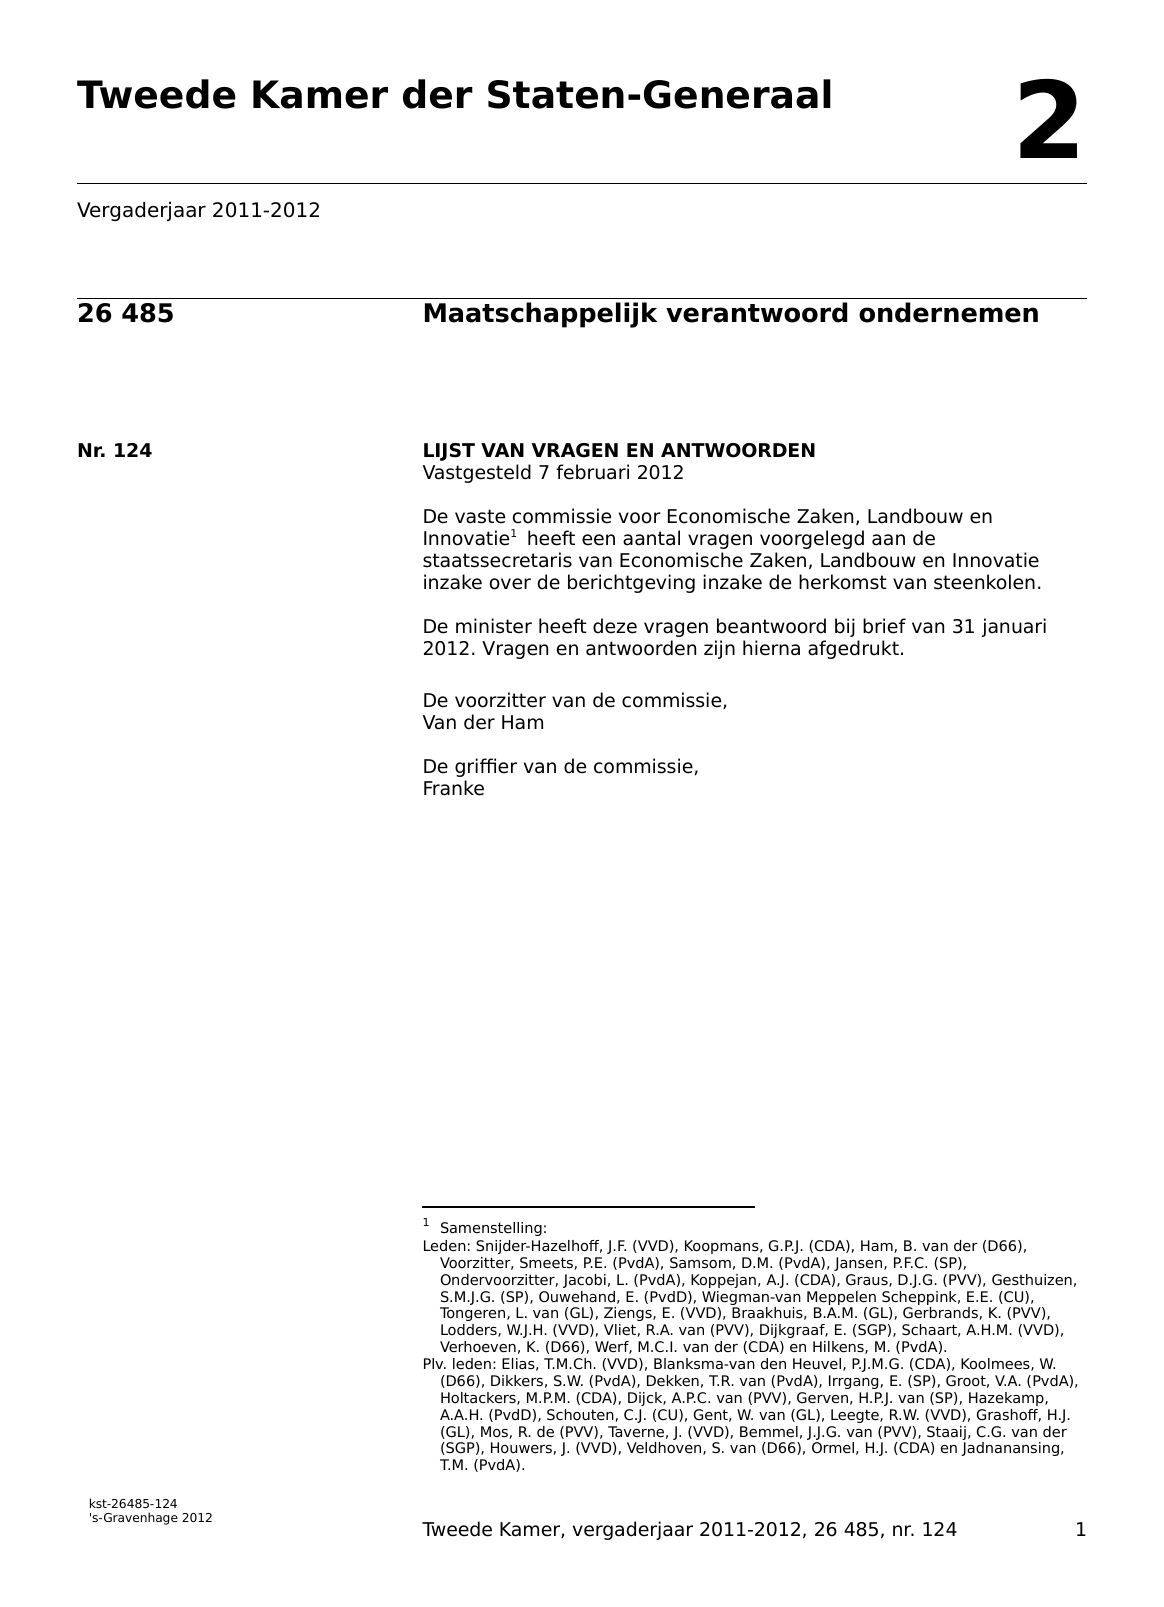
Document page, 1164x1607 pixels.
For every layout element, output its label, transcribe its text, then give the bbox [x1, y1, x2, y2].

text Plv. leden: Elias, T.M.Ch. (VVD), Blanksma-van den Heuvel, P.J.M.G. (CDA), Koolmees, W. (D66), Dikkers, S.W. (PvdA), Dekken, T.R. van (PvdA), Irrgang, E. (SP), Groot, V.A. (PvdA), Holtackers, M.P.M. (CDA), Dijck, A.P.C. van (PVV), Gerven, H.P.J. van (SP), Hazekamp, A.A.H. (PvdD), Schouten, C.J. (CU), Gent, W. van (GL), Leegte, R.W. (VVD), Grashoff, H.J. (GL), Mos, R. de (PVV), Taverne, J. (VVD), Bemmel, J.J.G. van (PVV), Staaij, C.G. van der (SGP), Houwers, J. (VVD), Veldhoven, S. van (D66), Ormel, H.J. (CDA) en Jadnanansing, T.M. (PvdA). [422, 1356, 1087, 1474]
text Samenstelling: [422, 1216, 1087, 1238]
subtitle Nr. 124 LIJST VAN VRAGEN EN ANTWOORDEN [77, 440, 1087, 462]
text Vastgesteld 7 februari 2012 [422, 462, 1087, 484]
table_header 2 [886, 59, 1087, 183]
text De voorzitter van de commissie, Van der Ham [422, 690, 1087, 734]
text De vaste commissie voor Economische Zaken, Landbouw en Innovatie heeft een aantal vragen voorgelegd aan de staatssecretaris van Economische Zaken, Landbouw en Innovatie inzake over de berichtgeving inzake de herkomst van steenkolen. [422, 506, 1087, 594]
text De minister heeft deze vragen beantwoord bij brief van 31 januari 2012. Vragen en antwoorden zijn hierna afgedrukt. [422, 616, 1087, 660]
text kst-26485-124 [88, 1497, 323, 1511]
text Leden: Snijder-Hazelhoff, J.F. (VVD), Koopmans, G.P.J. (CDA), Ham, B. van der (D66), Voorzitter, Smeets, P.E. (PvdA), Samsom, D.M. (PvdA), Jansen, P.F.C. (SP), Ondervoorzitter, Jacobi, L. (PvdA), Koppejan, A.J. (CDA), Graus, D.J.G. (PVV), Gesthuizen, S.M.J.G. (SP), Ouwehand, E. (PvdD), Wiegman-van Meppelen Scheppink, E.E. (CU), Tongeren, L. van (GL), Ziengs, E. (VVD), Braakhuis, B.A.M. (GL), Gerbrands, K. (PVV), Lodders, W.J.H. (VVD), Vliet, R.A. van (PVV), Dijkgraaf, E. (SGP), Schaart, A.H.M. (VVD), Verhoeven, K. (D66), Werf, M.C.I. van der (CDA) en Hilkens, M. (PvdA). [422, 1238, 1087, 1356]
table_header Tweede Kamer der Staten-Generaal [77, 59, 886, 183]
table_cell Vergaderjaar 2011-2012 [77, 184, 1087, 298]
text De griffier van de commissie, Franke [422, 756, 1087, 800]
text 's-Gravenhage 2012 [88, 1511, 323, 1525]
subtitle 26 485 Maatschappelijk verantwoord ondernemen [77, 299, 1087, 329]
